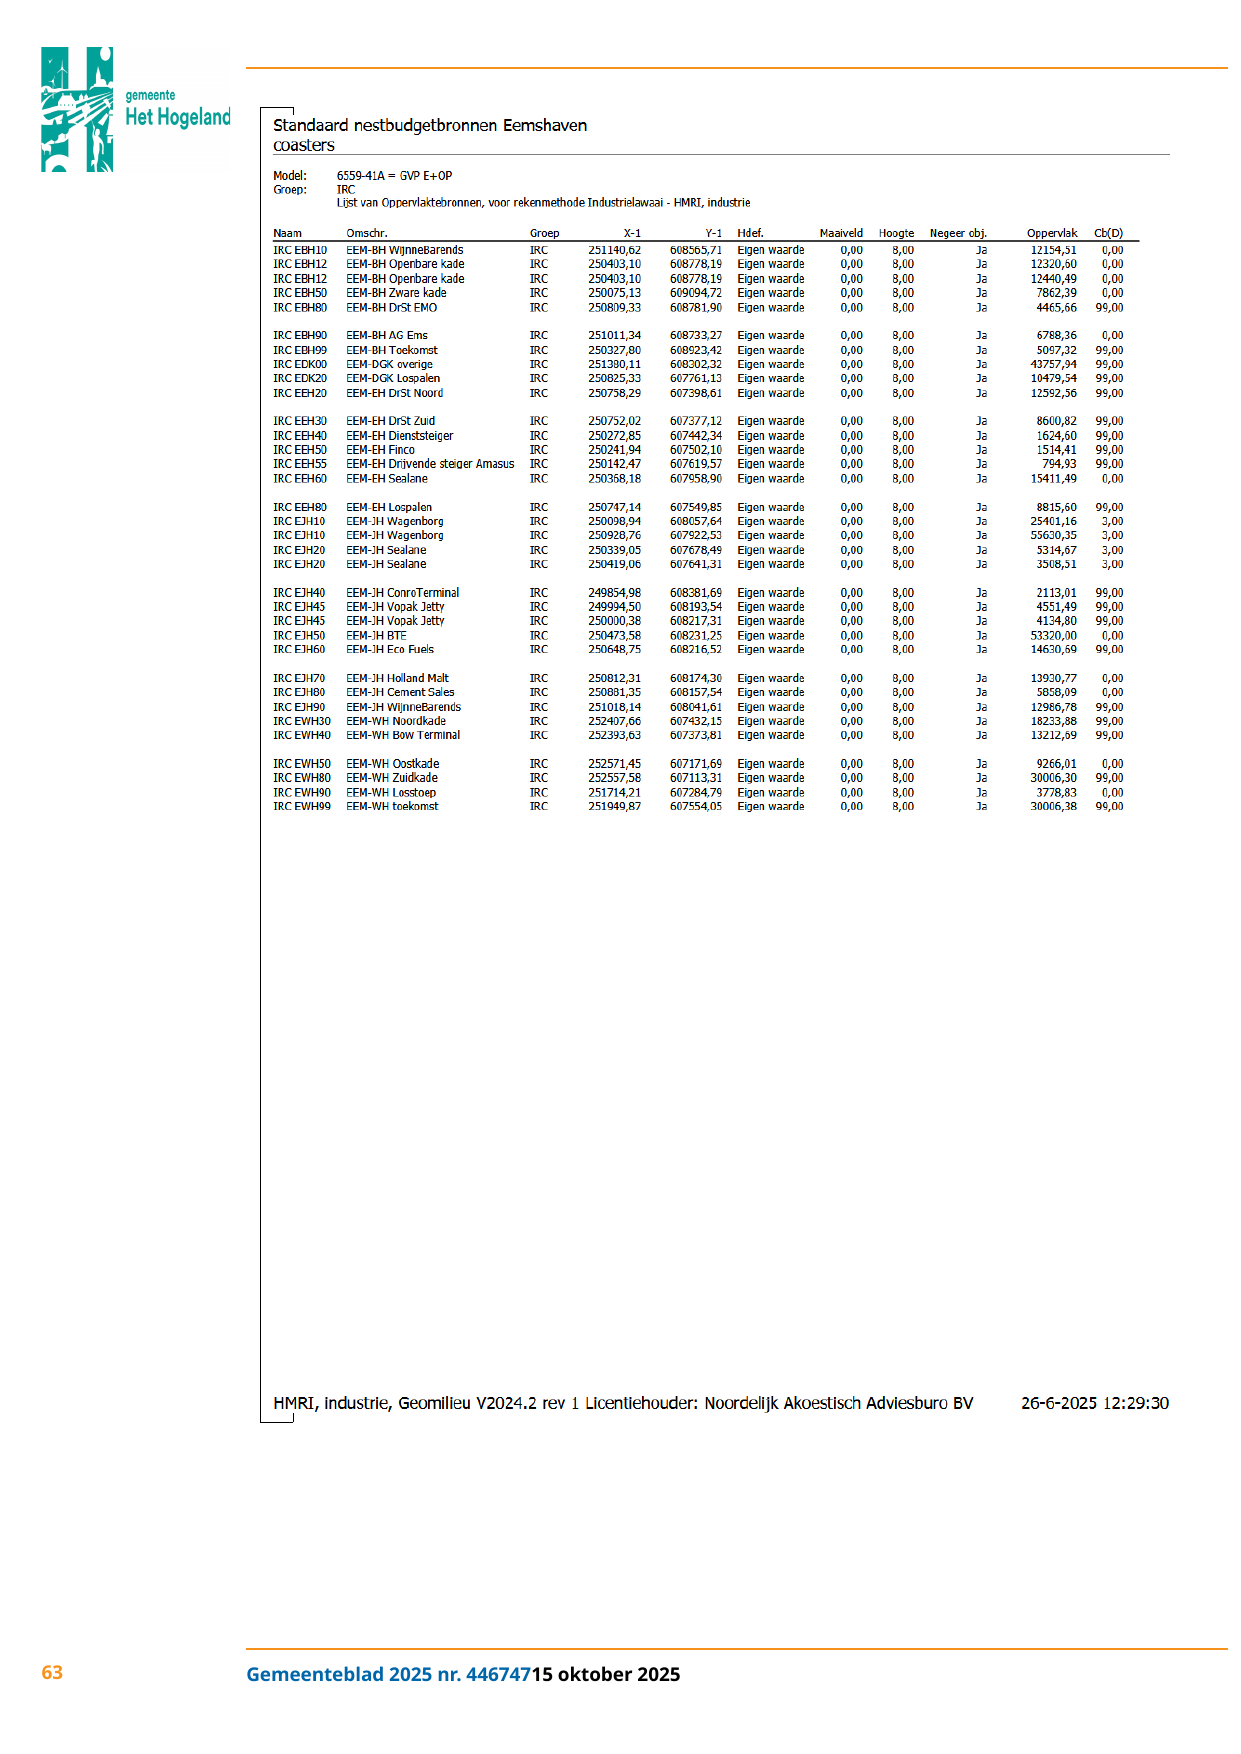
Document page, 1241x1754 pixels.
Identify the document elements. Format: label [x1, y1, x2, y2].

picture [41, 47, 231, 172]
picture [268, 115, 1173, 1413]
